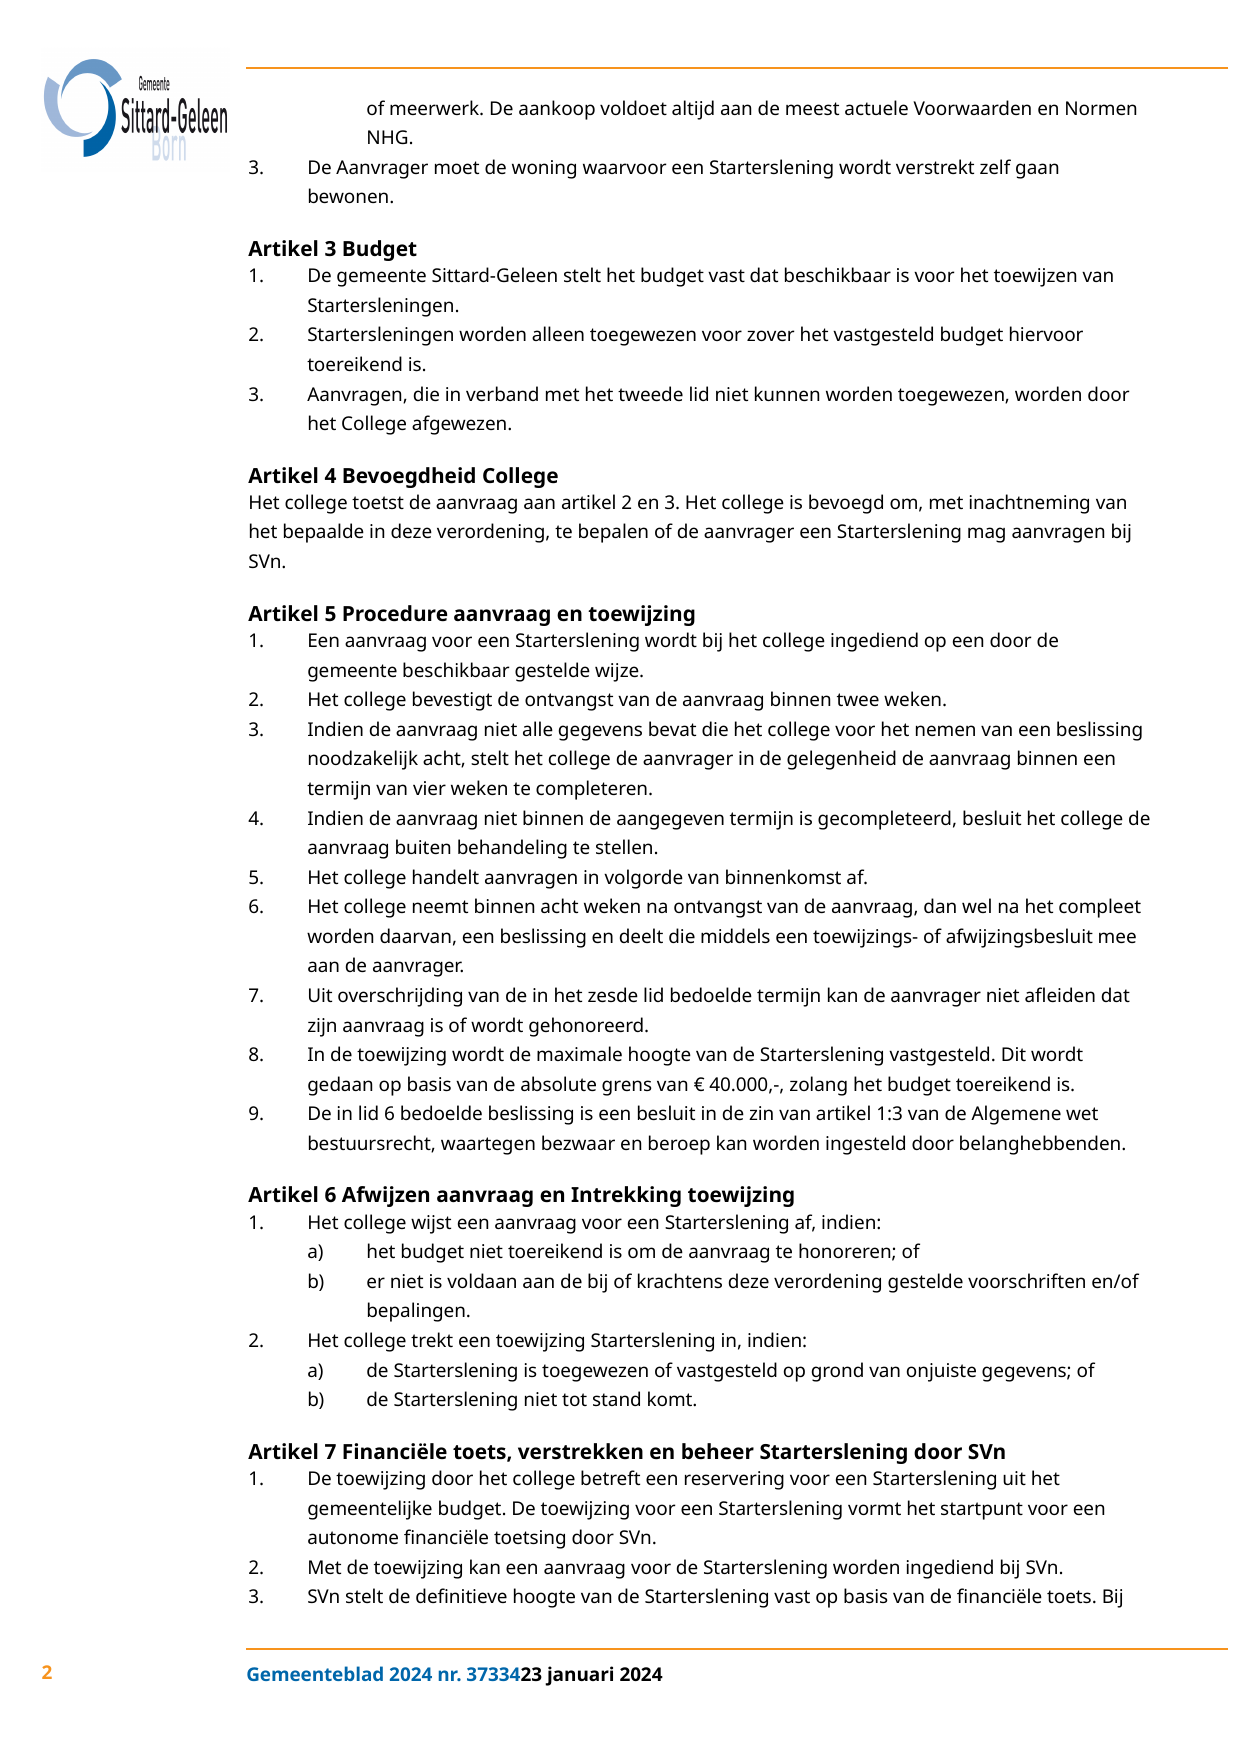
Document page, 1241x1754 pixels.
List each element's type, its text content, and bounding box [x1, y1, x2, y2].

text Artikel 6 Afwijzen aanvraag en Intrekking toewijzing [248, 1181, 1152, 1209]
text Artikel 3 Budget [248, 234, 1152, 262]
list Uit overschrijding van de in het zesde lid bedoelde termijn kan de aanvrager niet afleiden dat zijn aanvraag is of wordt gehonoreerd. [248, 982, 1152, 1037]
list Aanvragen, die in verband met het tweede lid niet kunnen worden toegewezen, worden door het College afgewezen. [248, 381, 1152, 436]
picture [41, 47, 231, 172]
list het budget niet toereikend is om de aanvraag te honoreren; of [307, 1238, 1152, 1264]
list SVn stelt de definitieve hoogte van de Starterslening vast op basis van de financiële toets. Bij [248, 1584, 1152, 1609]
list In de toewijzing wordt de maximale hoogte van de Starterslening vastgesteld. Dit wordt gedaan op basis van de absolute grens van € 40.000,-, zolang het budget toereikend is. [248, 1041, 1152, 1097]
list Een aanvraag voor een Starterslening wordt bij het college ingediend op een door de gemeente beschikbaar gestelde wijze. [248, 627, 1152, 682]
list De gemeente Sittard-Geleen stelt het budget vast dat beschikbaar is voor het toewijzen van Startersleningen. [248, 262, 1152, 318]
list er niet is voldaan aan de bij of krachtens deze verordening gestelde voorschriften en/of bepalingen. [307, 1268, 1152, 1323]
list de Starterslening is toegewezen of vastgesteld op grond van onjuiste gegevens; of [307, 1357, 1152, 1383]
list of meerwerk. De aankoop voldoet altijd aan de meest actuele Voorwaarden en Normen NHG. [307, 95, 1152, 150]
list Met de toewijzing kan een aanvraag voor de Starterslening worden ingediend bij SVn. [248, 1554, 1152, 1580]
list Het college bevestigt de ontvangst van de aanvraag binnen twee weken. [248, 686, 1152, 712]
text Artikel 7 Financiële toets, verstrekken en beheer Starterslening door SVn [248, 1437, 1152, 1465]
list De Aanvrager moet de woning waarvoor een Starterslening wordt verstrekt zelf gaan bewonen. [248, 154, 1152, 209]
list de Starterslening niet tot stand komt. [307, 1386, 1152, 1412]
list Het college wijst een aanvraag voor een Starterslening af, indien: [248, 1209, 1152, 1235]
text Artikel 5 Procedure aanvraag en toewijzing [248, 599, 1152, 627]
text Het college toetst de aanvraag aan artikel 2 en 3. Het college is bevoegd om, met inachtneming van het bepaalde in deze verordening, te bepalen of de aanvrager een Starterslening mag aanvragen bij SVn. [248, 489, 1152, 574]
list Startersleningen worden alleen toegewezen voor zover het vastgesteld budget hiervoor toereikend is. [248, 322, 1152, 377]
list Het college neemt binnen acht weken na ontvangst van de aanvraag, dan wel na het compleet worden daarvan, een beslissing en deelt die middels een toewijzings- of afwijzingsbesluit mee aan de aanvrager. [248, 893, 1152, 978]
list Indien de aanvraag niet alle gegevens bevat die het college voor het nemen van een beslissing noodzakelijk acht, stelt het college de aanvrager in de gelegenheid de aanvraag binnen een termijn van vier weken te completeren. [248, 716, 1152, 801]
list De toewijzing door het college betreft een reservering voor een Starterslening uit het gemeentelijke budget. De toewijzing voor een Starterslening vormt het startpunt voor een autonome financiële toetsing door SVn. [248, 1465, 1152, 1550]
text Artikel 4 Bevoegdheid College [248, 461, 1152, 489]
list Indien de aanvraag niet binnen de aangegeven termijn is gecompleteerd, besluit het college de aanvraag buiten behandeling te stellen. [248, 805, 1152, 860]
list Het college handelt aanvragen in volgorde van binnenkomst af. [248, 864, 1152, 889]
list De in lid 6 bedoelde beslissing is een besluit in de zin van artikel 1:3 van de Algemene wet bestuursrecht, waartegen bezwaar en beroep kan worden ingesteld door belanghebbenden. [248, 1101, 1152, 1156]
list Het college trekt een toewijzing Starterslening in, indien: [248, 1327, 1152, 1353]
